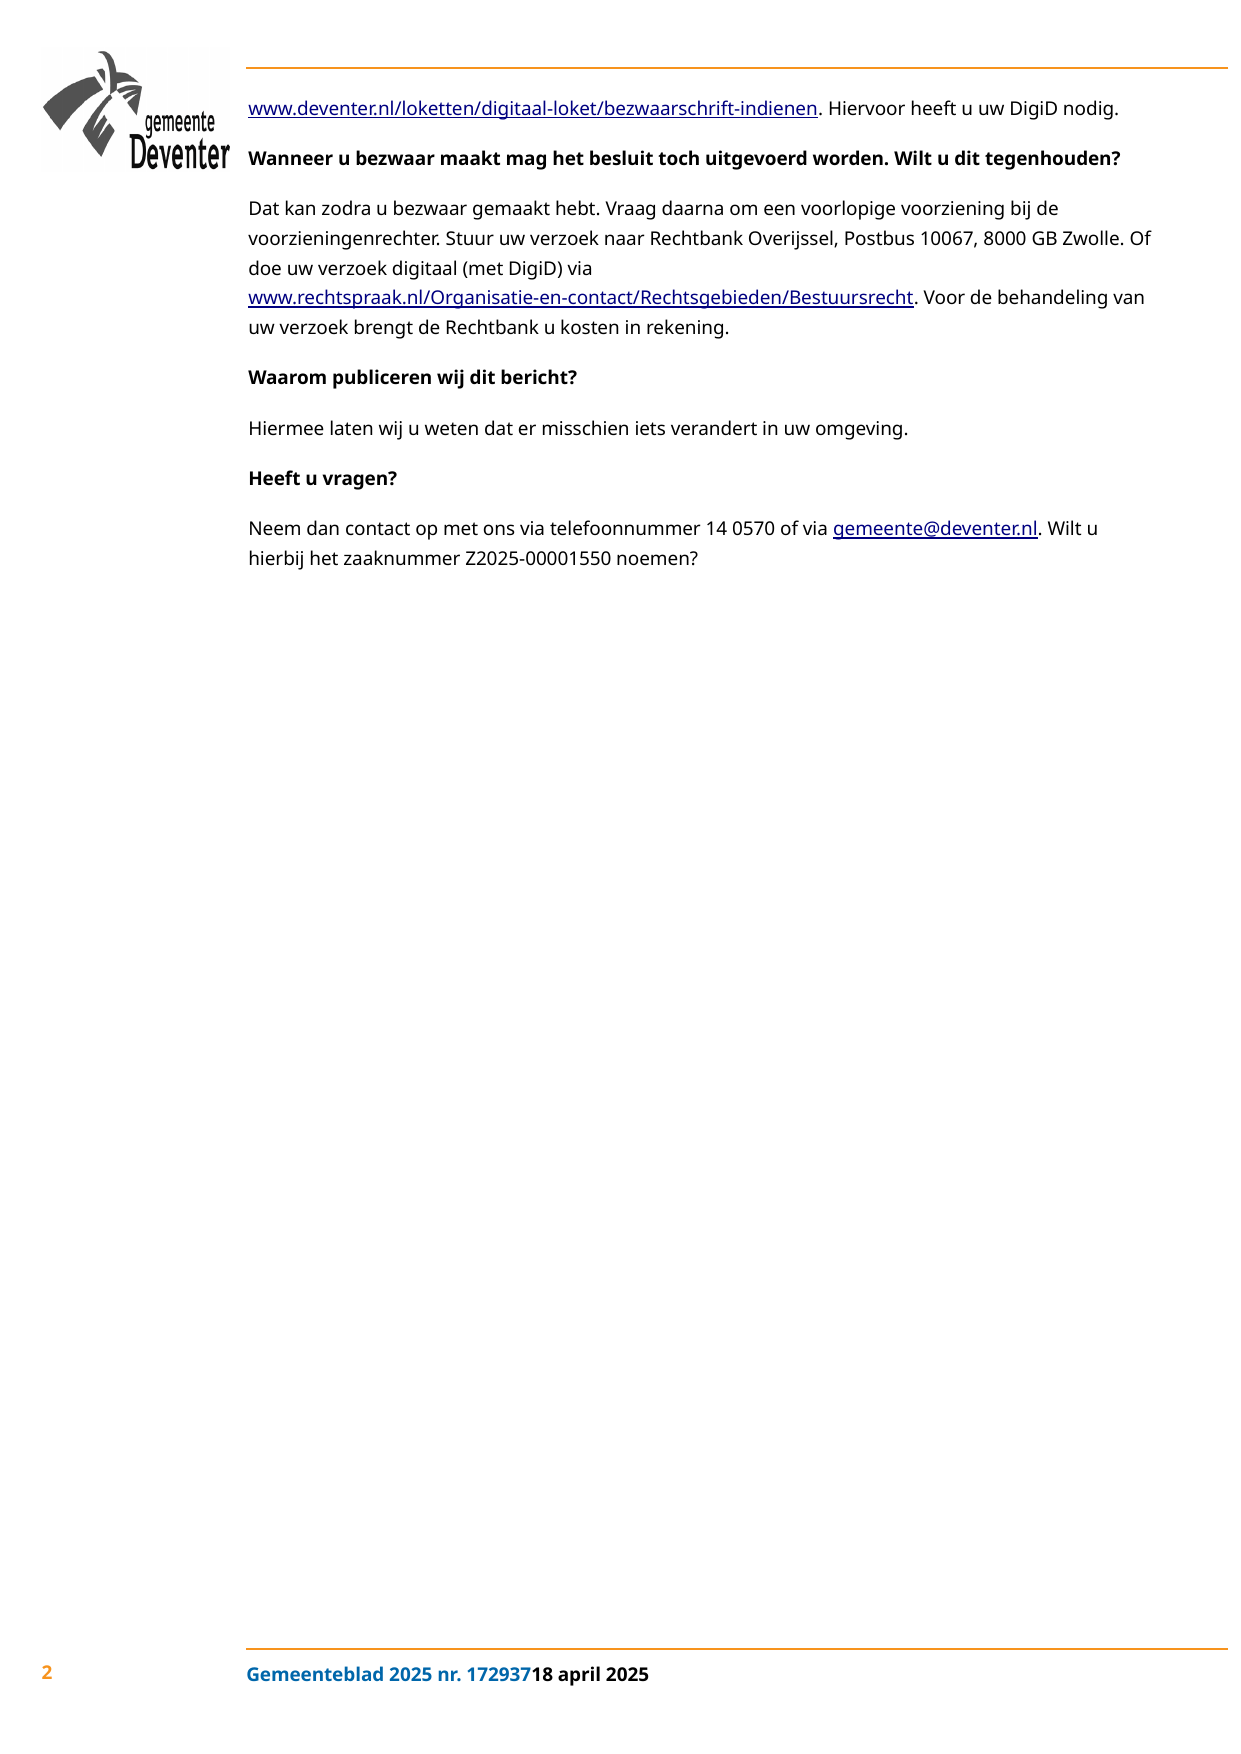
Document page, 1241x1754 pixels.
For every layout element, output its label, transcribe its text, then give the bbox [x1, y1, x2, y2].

text www.deventer.nl/loketten/digitaal-loket/bezwaarschrift-indienen. Hiervoor heeft u uw DigiD nodig. [248, 95, 1152, 121]
text Hiermee laten wij u weten dat er misschien iets verandert in uw omgeving. [248, 415, 1152, 441]
text Wanneer u bezwaar maakt mag het besluit toch uitgevoerd worden. Wilt u dit tegenhouden? [248, 145, 1152, 171]
text Waarom publiceren wij dit bericht? [248, 364, 1152, 390]
text Neem dan contact op met ons via telefoonnummer 14 0570 of via gemeente@deventer.nl. Wilt u hierbij het zaaknummer Z2025-00001550 noemen? [248, 516, 1152, 571]
text Dat kan zodra u bezwaar gemaakt hebt. Vraag daarna om een voorlopige voorziening bij de voorzieningenrechter. Stuur uw verzoek naar Rechtbank Overijssel, Postbus 10067, 8000 GB Zwolle. Of doe uw verzoek digitaal (met DigiD) via www.rechtspraak.nl/Organisatie-en-contact/Rechtsgebieden/Bestuursrecht. Voor de behandeling van uw verzoek brengt de Rechtbank u kosten in rekening. [248, 196, 1152, 340]
text Heeft u vragen? [248, 465, 1152, 491]
picture [41, 47, 231, 172]
